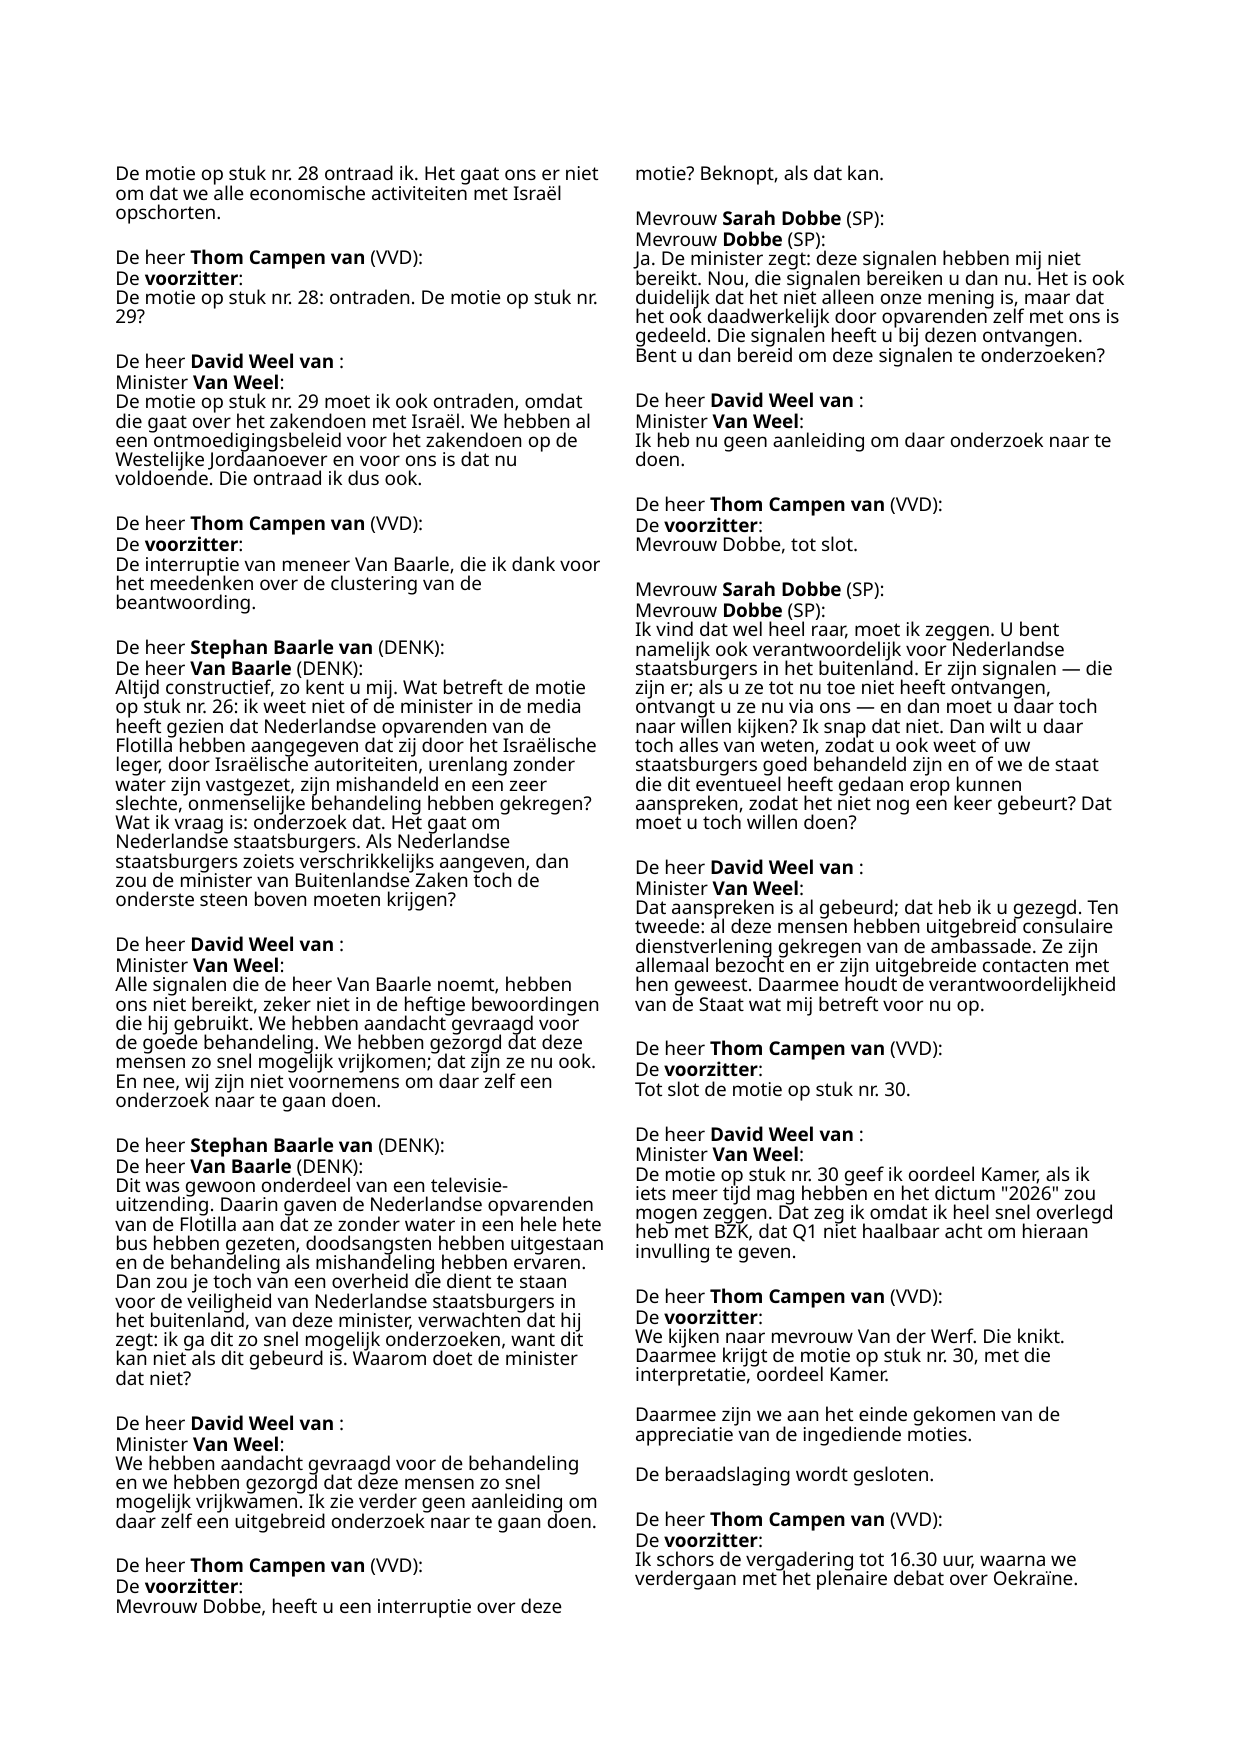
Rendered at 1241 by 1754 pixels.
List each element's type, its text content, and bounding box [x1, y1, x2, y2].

text De motie op stuk nr. 28: ontraden. De motie op stuk nr. 29? [115, 289, 605, 327]
text Dit was gewoon onderdeel van een televisie-uitzending. Daarin gaven de Nederlandse opvarenden van de Flotilla aan dat ze zonder water in een hele hete bus hebben gezeten, doodsangsten hebben uitgestaan en de behandeling als mishandeling hebben ervaren. Dan zou je toch van een overheid die dient te staan voor de veiligheid van Nederlandse staatsburgers in het buitenland, van deze minister, verwachten dat hij zegt: ik ga dit zo snel mogelijk onderzoeken, want dit kan niet als dit gebeurd is. Waarom doet de minister dat niet? [115, 1177, 605, 1389]
text De beraadslaging wordt gesloten. [635, 1466, 1125, 1485]
text Minister Van Weel: [635, 880, 1125, 899]
text motie? Beknopt, als dat kan. [635, 165, 1125, 184]
text De heer Stephan Baarle van (DENK): [115, 1132, 605, 1158]
text Ik schors de vergadering tot 16.30 uur, waarna we verdergaan met het plenaire debat over Oekraïne. [635, 1551, 1125, 1589]
text De voorzitter: [115, 536, 605, 556]
text De voorzitter: [115, 270, 605, 289]
text De interruptie van meneer Van Baarle, die ik dank voor het meedenken over de clustering van de beantwoording. [115, 556, 605, 613]
text De heer Thom Campen van (VVD): [635, 491, 1125, 517]
text De heer Thom Campen van (VVD): [115, 1553, 605, 1578]
text De motie op stuk nr. 29 moet ik ook ontraden, omdat die gaat over het zakendoen met Israël. We hebben al een ontmoedigingsbeleid voor het zakendoen op de Westelijke Jordaanoever en voor ons is dat nu voldoende. Die ontraad ik dus ook. [115, 393, 605, 490]
text Mevrouw Dobbe, tot slot. [635, 536, 1125, 556]
text De heer Thom Campen van (VVD): [635, 1506, 1125, 1532]
text De heer David Weel van : [115, 348, 605, 374]
text Mevrouw Dobbe, heeft u een interruptie over deze [115, 1598, 605, 1617]
text De heer Thom Campen van (VVD): [635, 1036, 1125, 1061]
text De heer Thom Campen van (VVD): [115, 511, 605, 536]
text De heer Thom Campen van (VVD): [115, 244, 605, 270]
text Ik vind dat wel heel raar, moet ik zeggen. U bent namelijk ook verantwoordelijk voor Nederlandse staatsburgers in het buitenland. Er zijn signalen — die zijn er; als u ze tot nu toe niet heeft ontvangen, ontvangt u ze nu via ons — en dan moet u daar toch naar willen kijken? Ik snap dat niet. Dan wilt u daar toch alles van weten, zodat u ook weet of uw staatsburgers goed behandeld zijn en of we de staat die dit eventueel heeft gedaan erop kunnen aanspreken, zodat het niet nog een keer gebeurt? Dat moet u toch willen doen? [635, 621, 1125, 833]
text De voorzitter: [115, 1578, 605, 1598]
text Alle signalen die de heer Van Baarle noemt, hebben ons niet bereikt, zeker niet in de heftige bewoordingen die hij gebruikt. We hebben aandacht gevraagd voor de goede behandeling. We hebben gezorgd dat deze mensen zo snel mogelijk vrijkomen; dat zijn ze nu ook. En nee, wij zijn niet voornemens om daar zelf een onderzoek naar te gaan doen. [115, 976, 605, 1111]
text Minister Van Weel: [635, 413, 1125, 432]
text Mevrouw Sarah Dobbe (SP): [635, 576, 1125, 602]
text De voorzitter: [635, 1309, 1125, 1328]
text Ja. De minister zegt: deze signalen hebben mij niet bereikt. Nou, die signalen bereiken u dan nu. Het is ook duidelijk dat het niet alleen onze mening is, maar dat het ook daadwerkelijk door opvarenden zelf met ons is gedeeld. Die signalen heeft u bij dezen ontvangen. Bent u dan bereid om deze signalen te onderzoeken? [635, 250, 1125, 366]
text De heer Van Baarle (DENK): [115, 1158, 605, 1177]
text Mevrouw Dobbe (SP): [635, 602, 1125, 621]
text Mevrouw Dobbe (SP): [635, 231, 1125, 250]
text De heer Thom Campen van (VVD): [635, 1283, 1125, 1309]
text De heer Van Baarle (DENK): [115, 660, 605, 679]
text De heer David Weel van : [635, 854, 1125, 880]
text Dat aanspreken is al gebeurd; dat heb ik u gezegd. Ten tweede: al deze mensen hebben uitgebreid consulaire dienstverlening gekregen van de ambassade. Ze zijn allemaal bezocht en er zijn uitgebreide contacten met hen geweest. Daarmee houdt de verantwoordelijkheid van de Staat wat mij betreft voor nu op. [635, 899, 1125, 1015]
text De heer David Weel van : [635, 1121, 1125, 1146]
text Mevrouw Sarah Dobbe (SP): [635, 205, 1125, 231]
text De voorzitter: [635, 1061, 1125, 1081]
text De heer David Weel van : [635, 387, 1125, 413]
text Minister Van Weel: [635, 1146, 1125, 1166]
text De voorzitter: [635, 517, 1125, 536]
text De heer David Weel van : [115, 1410, 605, 1436]
text Tot slot de motie op stuk nr. 30. [635, 1081, 1125, 1100]
text De voorzitter: [635, 1532, 1125, 1551]
text De heer David Weel van : [115, 931, 605, 957]
text Minister Van Weel: [115, 957, 605, 976]
text We hebben aandacht gevraagd voor de behandeling en we hebben gezorgd dat deze mensen zo snel mogelijk vrijkwamen. Ik zie verder geen aanleiding om daar zelf een uitgebreid onderzoek naar te gaan doen. [115, 1455, 605, 1532]
text We kijken naar mevrouw Van der Werf. Die knikt. Daarmee krijgt de motie op stuk nr. 30, met die interpretatie, oordeel Kamer. [635, 1328, 1125, 1386]
text Altijd constructief, zo kent u mij. Wat betreft de motie op stuk nr. 26: ik weet niet of de minister in de media heeft gezien dat Nederlandse opvarenden van de Flotilla hebben aangegeven dat zij door het Israëlische leger, door Israëlische autoriteiten, urenlang zonder water zijn vastgezet, zijn mishandeld en een zeer slechte, onmenselijke behandeling hebben gekregen? Wat ik vraag is: onderzoek dat. Het gaat om Nederlandse staatsburgers. Als Nederlandse staatsburgers zoiets verschrikkelijks aangeven, dan zou de minister van Buitenlandse Zaken toch de onderste steen boven moeten krijgen? [115, 679, 605, 910]
text De motie op stuk nr. 28 ontraad ik. Het gaat ons er niet om dat we alle economische activiteiten met Israël opschorten. [115, 165, 605, 223]
text De heer Stephan Baarle van (DENK): [115, 634, 605, 660]
text Minister Van Weel: [115, 374, 605, 393]
text Minister Van Weel: [115, 1436, 605, 1455]
text Daarmee zijn we aan het einde gekomen van de appreciatie van de ingediende moties. [635, 1406, 1125, 1445]
text Ik heb nu geen aanleiding om daar onderzoek naar te doen. [635, 432, 1125, 470]
text De motie op stuk nr. 30 geef ik oordeel Kamer, als ik iets meer tijd mag hebben en het dictum "2026" zou mogen zeggen. Dat zeg ik omdat ik heel snel overlegd heb met BZK, dat Q1 niet haalbaar acht om hieraan invulling te geven. [635, 1166, 1125, 1262]
